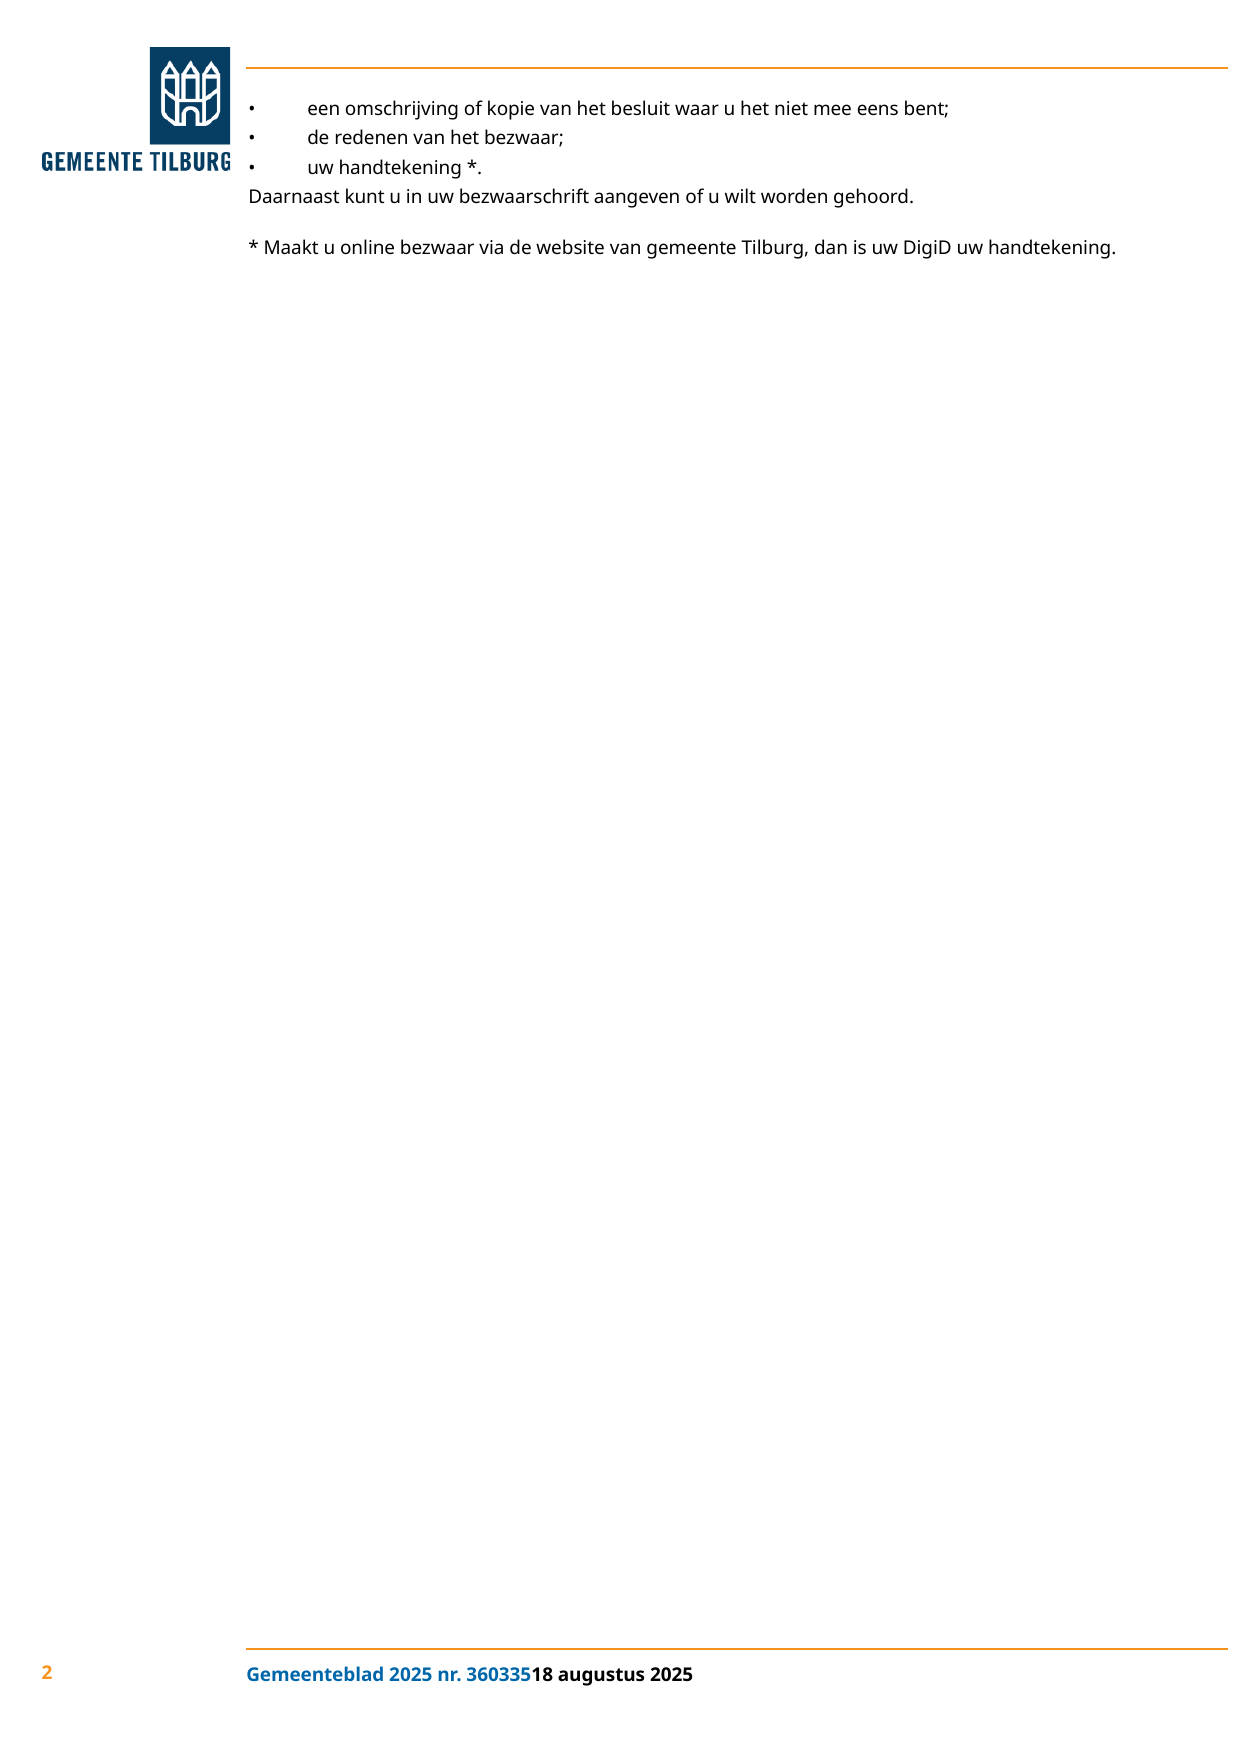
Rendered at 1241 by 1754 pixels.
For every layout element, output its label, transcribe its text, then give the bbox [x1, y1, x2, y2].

text Daarnaast kunt u in uw bezwaarschrift aangeven of u wilt worden gehoord. [248, 183, 1152, 209]
picture [41, 47, 231, 172]
list de redenen van het bezwaar; [248, 124, 1152, 150]
text * Maakt u online bezwaar via de website van gemeente Tilburg, dan is uw DigiD uw handtekening. [248, 234, 1152, 260]
list een omschrijving of kopie van het besluit waar u het niet mee eens bent; [248, 95, 1152, 121]
list uw handtekening *. [248, 154, 1152, 180]
